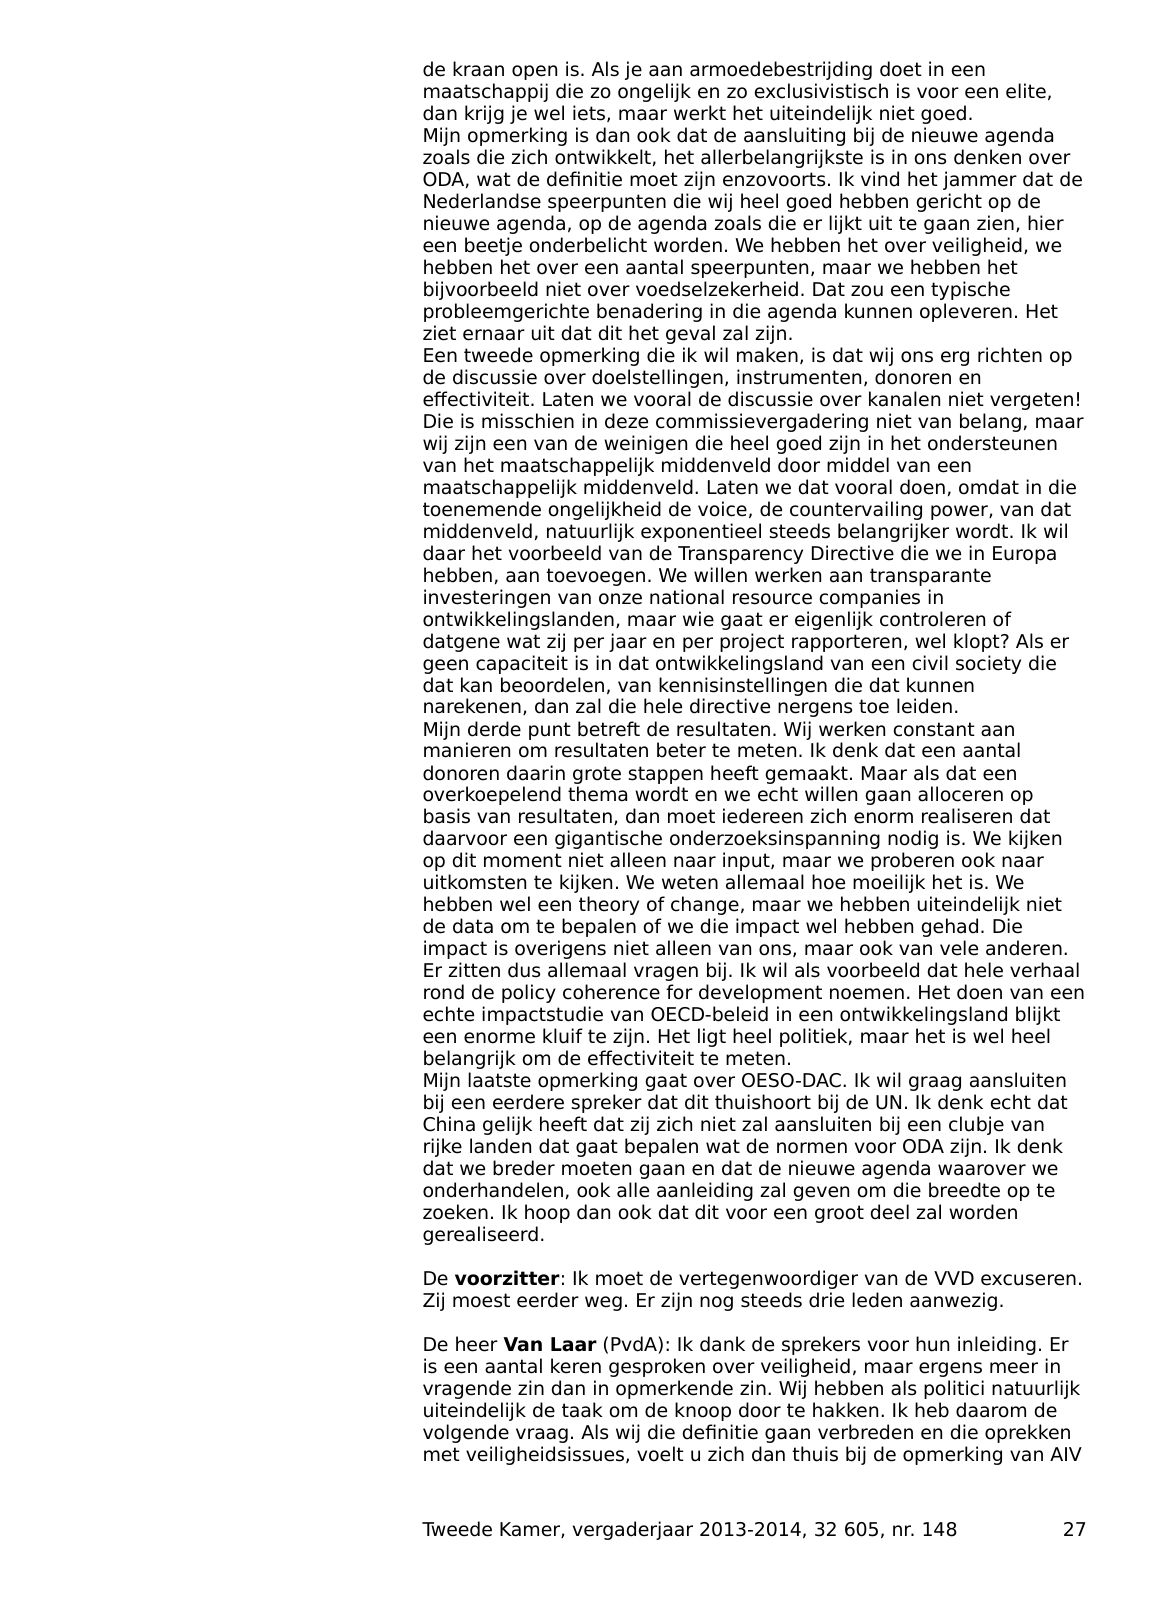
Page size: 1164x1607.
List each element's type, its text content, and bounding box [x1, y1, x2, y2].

text De voorzitter: Ik moet de vertegenwoordiger van de VVD excuseren. Zij moest eerder weg. Er zijn nog steeds drie leden aanwezig. [422, 1268, 1087, 1312]
text De heer Van Laar (PvdA): Ik dank de sprekers voor hun inleiding. Er is een aantal keren gesproken over veiligheid, maar ergens meer in vragende zin dan in opmerkende zin. Wij hebben als politici natuurlijk uiteindelijk de taak om de knoop door te hakken. Ik heb daarom de volgende vraag. Als wij die definitie gaan verbreden en die oprekken met veiligheidsissues, voelt u zich dan thuis bij de opmerking van AIV [422, 1334, 1087, 1466]
text Mijn laatste opmerking gaat over OESO-DAC. Ik wil graag aansluiten bij een eerdere spreker dat dit thuishoort bij de UN. Ik denk echt dat China gelijk heeft dat zij zich niet zal aansluiten bij een clubje van rijke landen dat gaat bepalen wat de normen voor ODA zijn. Ik denk dat we breder moeten gaan en dat de nieuwe agenda waarover we onderhandelen, ook alle aanleiding zal geven om die breedte op te zoeken. Ik hoop dan ook dat dit voor een groot deel zal worden gerealiseerd. [422, 1070, 1087, 1246]
text Mijn opmerking is dan ook dat de aansluiting bij de nieuwe agenda zoals die zich ontwikkelt, het allerbelangrijkste is in ons denken over ODA, wat de definitie moet zijn enzovoorts. Ik vind het jammer dat de Nederlandse speerpunten die wij heel goed hebben gericht op de nieuwe agenda, op de agenda zoals die er lijkt uit te gaan zien, hier een beetje onderbelicht worden. We hebben het over veiligheid, we hebben het over een aantal speerpunten, maar we hebben het bijvoorbeeld niet over voedselzekerheid. Dat zou een typische probleemgerichte benadering in die agenda kunnen opleveren. Het ziet ernaar uit dat dit het geval zal zijn. [422, 125, 1087, 345]
text Een tweede opmerking die ik wil maken, is dat wij ons erg richten op de discussie over doelstellingen, instrumenten, donoren en effectiviteit. Laten we vooral de discussie over kanalen niet vergeten! Die is misschien in deze commissievergadering niet van belang, maar wij zijn een van de weinigen die heel goed zijn in het ondersteunen van het maatschappelijk middenveld door middel van een maatschappelijk middenveld. Laten we dat vooral doen, omdat in die toenemende ongelijkheid de voice, de countervailing power, van dat middenveld, natuurlijk exponentieel steeds belangrijker wordt. Ik wil daar het voorbeeld van de Transparency Directive die we in Europa hebben, aan toevoegen. We willen werken aan transparante investeringen van onze national resource companies in ontwikkelingslanden, maar wie gaat er eigenlijk controleren of datgene wat zij per jaar en per project rapporteren, wel klopt? Als er geen capaciteit is in dat ontwikkelingsland van een civil society die dat kan beoordelen, van kennisinstellingen die dat kunnen narekenen, dan zal die hele directive nergens toe leiden. [422, 345, 1087, 718]
text de kraan open is. Als je aan armoedebestrijding doet in een maatschappij die zo ongelijk en zo exclusivistisch is voor een elite, dan krijg je wel iets, maar werkt het uiteindelijk niet goed. [422, 59, 1087, 125]
text Mijn derde punt betreft de resultaten. Wij werken constant aan manieren om resultaten beter te meten. Ik denk dat een aantal donoren daarin grote stappen heeft gemaakt. Maar als dat een overkoepelend thema wordt en we echt willen gaan alloceren op basis van resultaten, dan moet iedereen zich enorm realiseren dat daarvoor een gigantische onderzoeksinspanning nodig is. We kijken op dit moment niet alleen naar input, maar we proberen ook naar uitkomsten te kijken. We weten allemaal hoe moeilijk het is. We hebben wel een theory of change, maar we hebben uiteindelijk niet de data om te bepalen of we die impact wel hebben gehad. Die impact is overigens niet alleen van ons, maar ook van vele anderen. Er zitten dus allemaal vragen bij. Ik wil als voorbeeld dat hele verhaal rond de policy coherence for development noemen. Het doen van een echte impactstudie van OECD-beleid in een ontwikkelingsland blijkt een enorme kluif te zijn. Het ligt heel politiek, maar het is wel heel belangrijk om de effectiviteit te meten. [422, 718, 1087, 1070]
